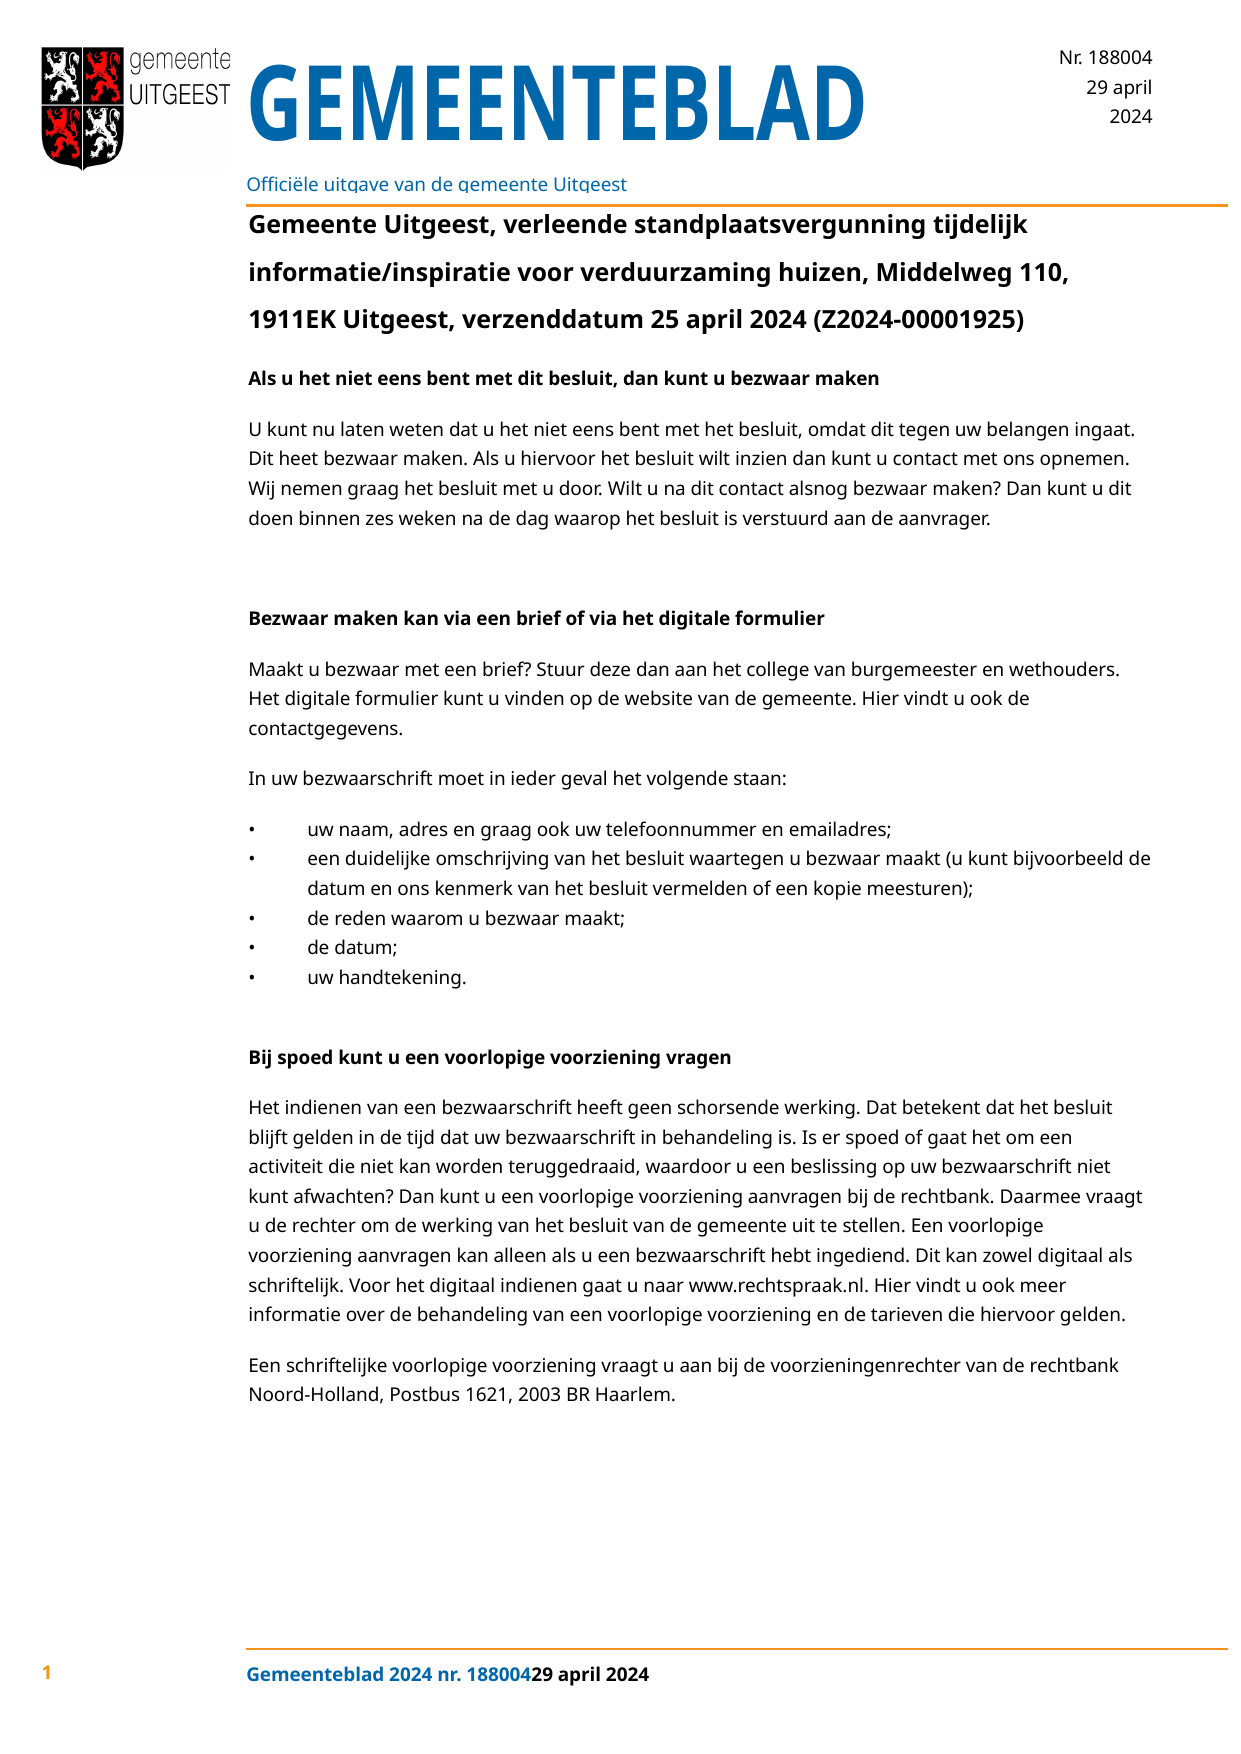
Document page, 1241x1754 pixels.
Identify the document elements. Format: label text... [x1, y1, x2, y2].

text U kunt nu laten weten dat u het niet eens bent met het besluit, omdat dit tegen uw belangen ingaat. Dit heet bezwaar maken. Als u hiervoor het besluit wilt inzien dan kunt u contact met ons opnemen. Wij nemen graag het besluit met u door. Wilt u na dit contact alsnog bezwaar maken? Dan kunt u dit doen binnen zes weken na de dag waarop het besluit is verstuurd aan de aanvrager. [248, 416, 1152, 530]
list de datum; [248, 934, 1152, 960]
text Bij spoed kunt u een voorlopige voorziening vragen [248, 1044, 1152, 1069]
text Maakt u bezwaar met een brief? Stuur deze dan aan het college van burgemeester en wethouders. Het digitale formulier kunt u vinden op de website van de gemeente. Hier vindt u ook de contactgegevens. [248, 656, 1152, 741]
list uw naam, adres en graag ook uw telefoonnummer en emailadres; [248, 816, 1152, 842]
text Als u het niet eens bent met dit besluit, dan kunt u bezwaar maken [248, 366, 1152, 391]
text Bezwaar maken kan via een brief of via het digitale formulier [248, 606, 1152, 631]
list de reden waarom u bezwaar maakt; [248, 905, 1152, 930]
text Een schriftelijke voorlopige voorziening vraagt u aan bij de voorzieningenrechter van de rechtbank Noord-Holland, Postbus 1621, 2003 BR Haarlem. [248, 1352, 1152, 1407]
text In uw bezwaarschrift moet in ieder geval het volgende staan: [248, 766, 1152, 791]
text Het indienen van een bezwaarschrift heeft geen schorsende werking. Dat betekent dat het besluit blijft gelden in de tijd dat uw bezwaarschrift in behandeling is. Is er spoed of gaat het om een activiteit die niet kan worden teruggedraaid, waardoor u een beslissing op uw bezwaarschrift niet kunt afwachten? Dan kunt u een voorlopige voorziening aanvragen bij de rechtbank. Daarmee vraagt u de rechter om de werking van het besluit van de gemeente uit te stellen. Een voorlopige voorziening aanvragen kan alleen als u een bezwaarschrift hebt ingediend. Dit kan zowel digitaal als schriftelijk. Voor het digitaal indienen gaat u naar www.rechtspraak.nl. Hier vindt u ook meer informatie over de behandeling van een voorlopige voorziening en de tarieven die hiervoor gelden. [248, 1094, 1152, 1327]
text Gemeente Uitgeest, verleende standplaatsvergunning tijdelijk informatie/inspiratie voor verduurzaming huizen, Middelweg 110, 1911EK Uitgeest, verzenddatum 25 april 2024 (Z2024-00001925) [248, 207, 1152, 336]
list een duidelijke omschrijving van het besluit waartegen u bezwaar maakt (u kunt bijvoorbeeld de datum en ons kenmerk van het besluit vermelden of een kopie meesturen); [248, 846, 1152, 901]
list uw handtekening. [248, 964, 1152, 989]
picture [41, 47, 231, 172]
